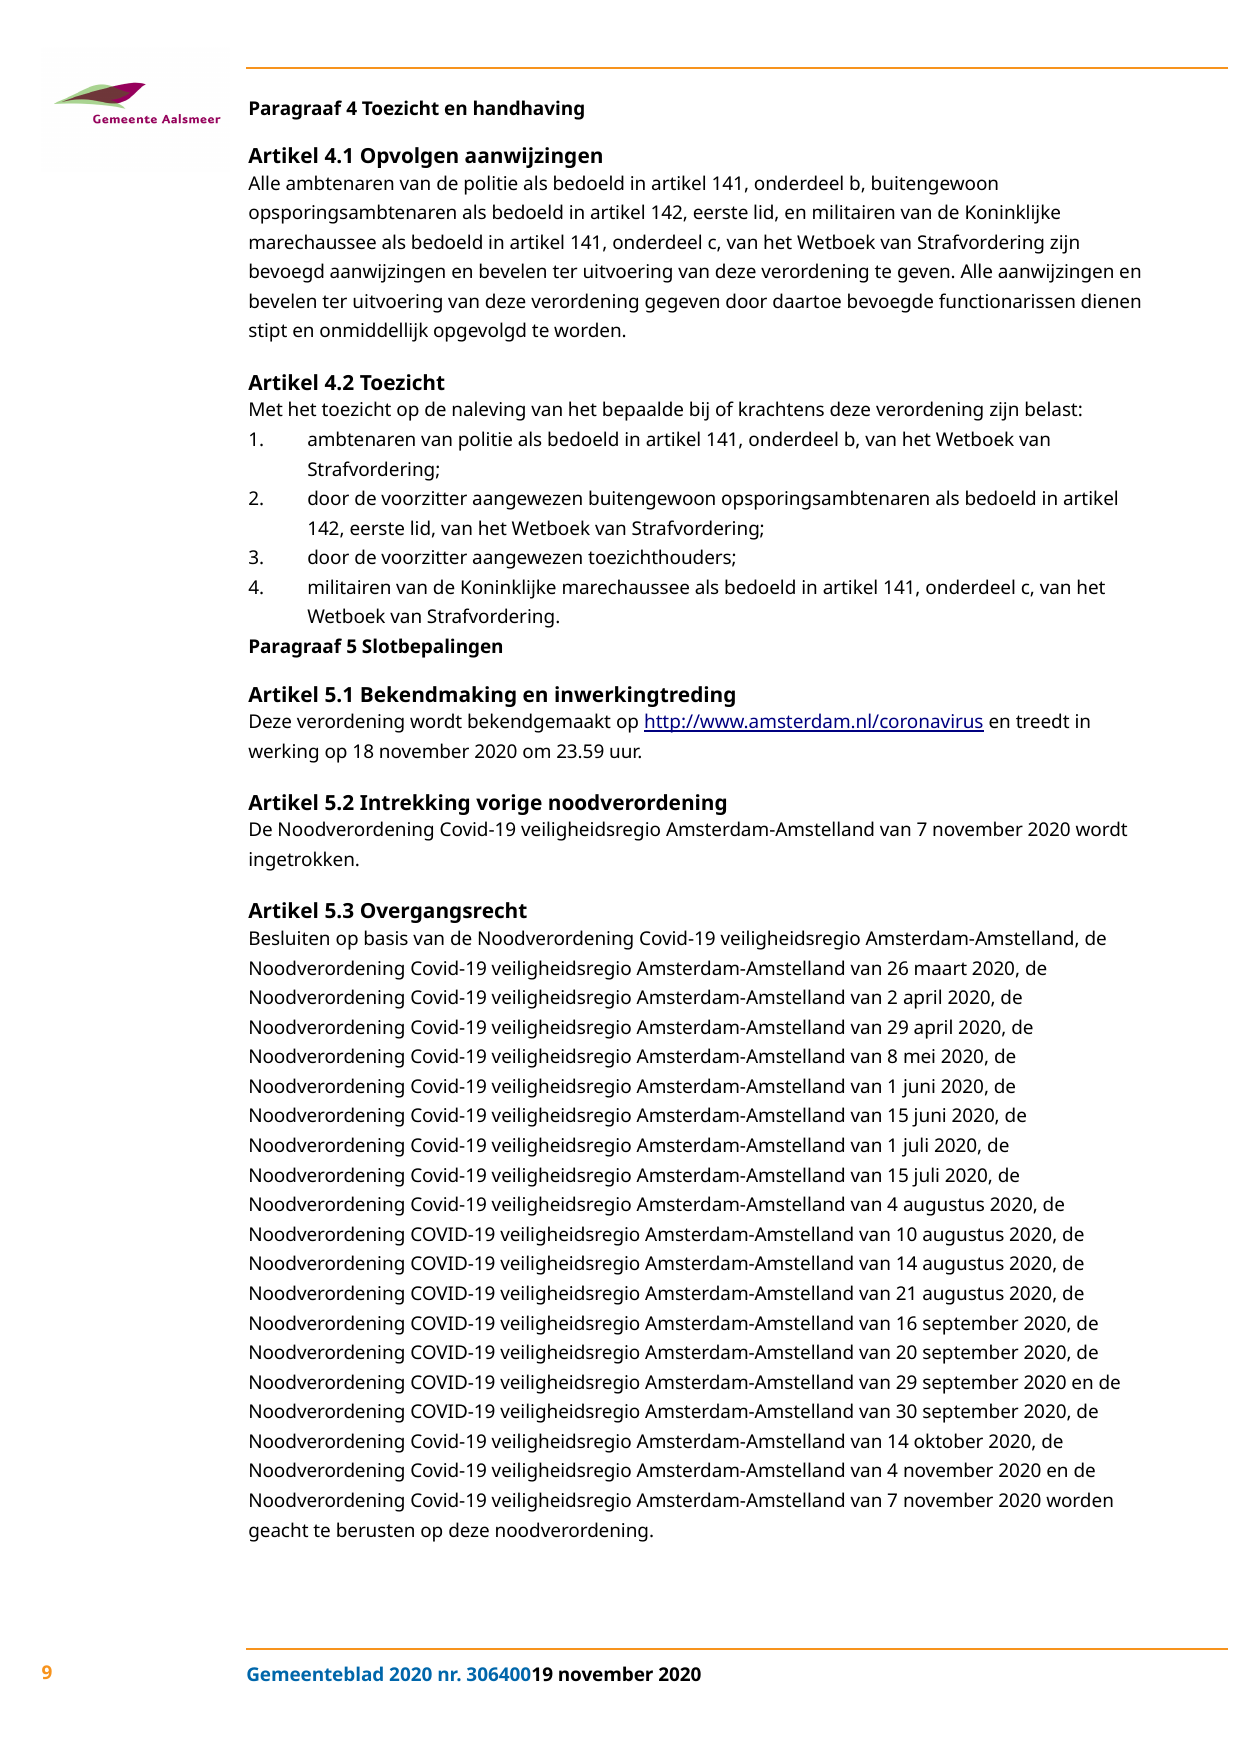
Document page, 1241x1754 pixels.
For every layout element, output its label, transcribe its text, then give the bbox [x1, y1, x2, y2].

text Alle ambtenaren van de politie als bedoeld in artikel 141, onderdeel b, buitengewoon opsporingsambtenaren als bedoeld in artikel 142, eerste lid, en militairen van de Koninklijke marechaussee als bedoeld in artikel 141, onderdeel c, van het Wetboek van Strafvordering zijn bevoegd aanwijzingen en bevelen ter uitvoering van deze verordening te geven. Alle aanwijzingen en bevelen ter uitvoering van deze verordening gegeven door daartoe bevoegde functionarissen dienen stipt en onmiddellijk opgevolgd te worden. [248, 170, 1152, 343]
list ambtenaren van politie als bedoeld in artikel 141, onderdeel b, van het Wetboek van Strafvordering; [248, 426, 1152, 481]
text Besluiten op basis van de Noodverordening Covid-19 veiligheidsregio Amsterdam-Amstelland, de Noodverordening Covid-19 veiligheidsregio Amsterdam-Amstelland van 26 maart 2020, de Noodverordening Covid-19 veiligheidsregio Amsterdam-Amstelland van 2 april 2020, de Noodverordening Covid-19 veiligheidsregio Amsterdam-Amstelland van 29 april 2020, de Noodverordening Covid-19 veiligheidsregio Amsterdam-Amstelland van 8 mei 2020, de Noodverordening Covid-19 veiligheidsregio Amsterdam-Amstelland van 1 juni 2020, de Noodverordening Covid-19 veiligheidsregio Amsterdam-Amstelland van 15 juni 2020, de Noodverordening Covid-19 veiligheidsregio Amsterdam-Amstelland van 1 juli 2020, de Noodverordening Covid-19 veiligheidsregio Amsterdam-Amstelland van 15 juli 2020, de Noodverordening Covid-19 veiligheidsregio Amsterdam-Amstelland van 4 augustus 2020, de Noodverordening COVID-19 veiligheidsregio Amsterdam-Amstelland van 10 augustus 2020, de Noodverordening COVID-19 veiligheidsregio Amsterdam-Amstelland van 14 augustus 2020, de Noodverordening COVID-19 veiligheidsregio Amsterdam-Amstelland van 21 augustus 2020, de Noodverordening COVID-19 veiligheidsregio Amsterdam-Amstelland van 16 september 2020, de Noodverordening COVID-19 veiligheidsregio Amsterdam-Amstelland van 20 september 2020, de Noodverordening COVID-19 veiligheidsregio Amsterdam-Amstelland van 29 september 2020 en de Noodverordening COVID-19 veiligheidsregio Amsterdam-Amstelland van 30 september 2020, de Noodverordening Covid-19 veiligheidsregio Amsterdam-Amstelland van 14 oktober 2020, de Noodverordening Covid-19 veiligheidsregio Amsterdam-Amstelland van 4 november 2020 en de Noodverordening Covid-19 veiligheidsregio Amsterdam-Amstelland van 7 november 2020 worden geacht te berusten op deze noodverordening. [248, 925, 1152, 1542]
picture [41, 47, 231, 172]
text Artikel 4.1 Opvolgen aanwijzingen [248, 141, 1152, 170]
list door de voorzitter aangewezen toezichthouders; [248, 544, 1152, 570]
text Paragraaf 5 Slotbepalingen [248, 633, 1152, 659]
text Artikel 4.2 Toezicht [248, 368, 1152, 397]
text Paragraaf 4 Toezicht en handhaving [248, 95, 1152, 121]
list militairen van de Koninklijke marechaussee als bedoeld in artikel 141, onderdeel c, van het Wetboek van Strafvordering. [248, 574, 1152, 629]
list door de voorzitter aangewezen buitengewoon opsporingsambtenaren als bedoeld in artikel 142, eerste lid, van het Wetboek van Strafvordering; [248, 485, 1152, 541]
text Artikel 5.2 Intrekking vorige noodverordening [248, 788, 1152, 817]
text Artikel 5.3 Overgangsrecht [248, 897, 1152, 925]
text Artikel 5.1 Bekendmaking en inwerkingtreding [248, 680, 1152, 708]
text Met het toezicht op de naleving van het bepaalde bij of krachtens deze verordening zijn belast: [248, 397, 1152, 422]
text Deze verordening wordt bekendgemaakt op http://www.amsterdam.nl/coronavirus en treedt in werking op 18 november 2020 om 23.59 uur. [248, 708, 1152, 763]
text De Noodverordening Covid-19 veiligheidsregio Amsterdam-Amstelland van 7 november 2020 wordt ingetrokken. [248, 817, 1152, 872]
